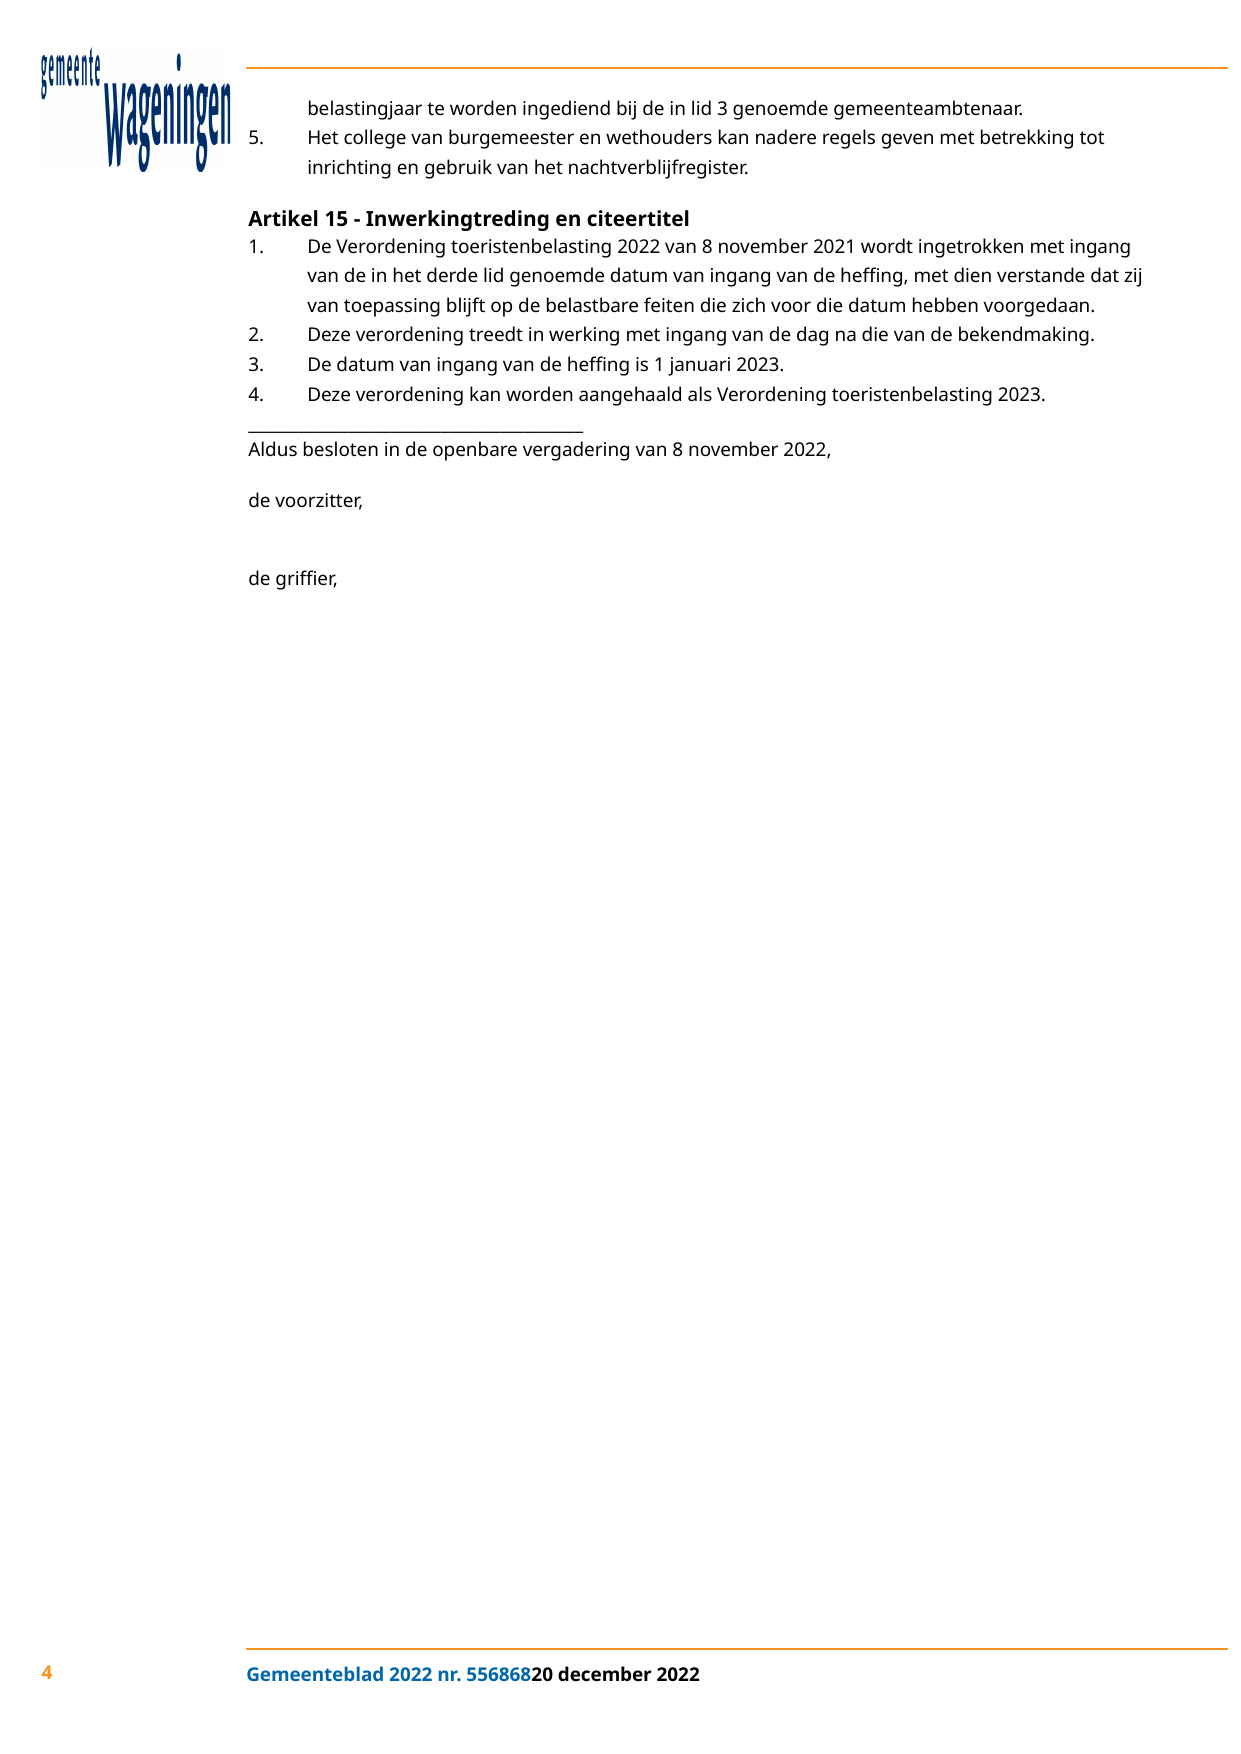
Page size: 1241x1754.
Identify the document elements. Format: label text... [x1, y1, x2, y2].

list De Verordening toeristenbelasting 2022 van 8 november 2021 wordt ingetrokken met ingang van de in het derde lid genoemde datum van ingang van de heffing, met dien verstande dat zij van toepassing blijft op de belastbare feiten die zich voor die datum hebben voorgedaan. [248, 233, 1152, 318]
list belastingjaar te worden ingediend bij de in lid 3 genoemde gemeenteambtenaar. [248, 95, 1152, 121]
text Aldus besloten in de openbare vergadering van 8 november 2022, [248, 436, 1152, 462]
text de griffier, [248, 565, 1152, 590]
list Deze verordening treedt in werking met ingang van de dag na die van de bekendmaking. [248, 322, 1152, 347]
list Het college van burgemeester en wethouders kan nadere regels geven met betrekking tot inrichting en gebruik van het nachtverblijfregister. [248, 124, 1152, 180]
list De datum van ingang van de heffing is 1 januari 2023. [248, 351, 1152, 377]
text Artikel 15 - Inwerkingtreding en citeertitel [248, 204, 1152, 233]
text ________________________________________ [248, 410, 1152, 436]
text de voorzitter, [248, 487, 1152, 513]
picture [41, 47, 231, 172]
list Deze verordening kan worden aangehaald als Verordening toeristenbelasting 2023. [248, 381, 1152, 406]
